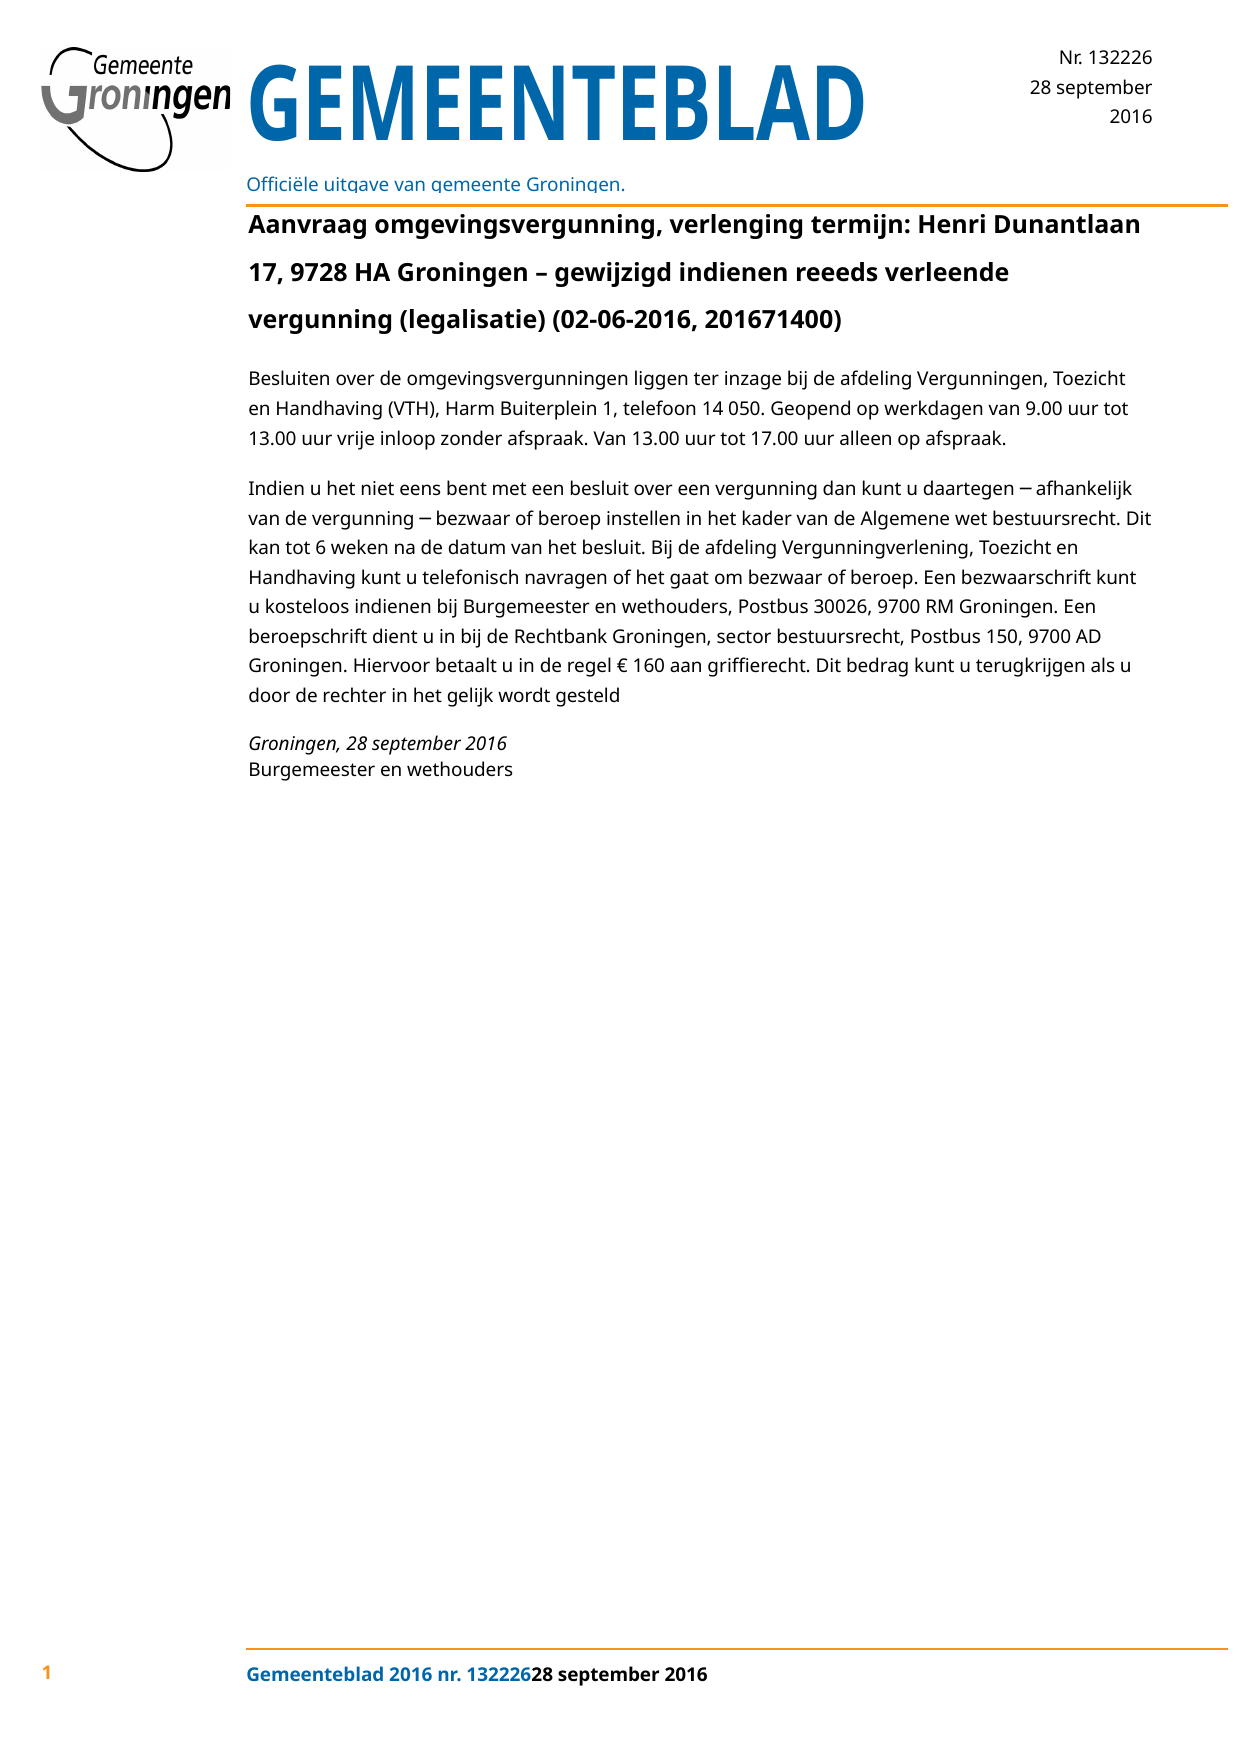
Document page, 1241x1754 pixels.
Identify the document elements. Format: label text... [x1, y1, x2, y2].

text Aanvraag omgevingsvergunning, verlenging termijn: Henri Dunantlaan 17, 9728 HA Groningen – gewijzigd indienen reeeds verleende vergunning (legalisatie) (02-06-2016, 201671400) [248, 207, 1152, 336]
text Burgemeester en wethouders [248, 756, 1152, 781]
text Indien u het niet eens bent met een besluit over een vergunning dan kunt u daartegen ─ afhankelijk van de vergunning ─ bezwaar of beroep instellen in het kader van de Algemene wet bestuursrecht. Dit kan tot 6 weken na de datum van het besluit. Bij de afdeling Vergunningverlening, Toezicht en Handhaving kunt u telefonisch navragen of het gaat om bezwaar of beroep. Een bezwaarschrift kunt u kosteloos indienen bij Burgemeester en wethouders, Postbus 30026, 9700 RM Groningen. Een beroepschrift dient u in bij de Rechtbank Groningen, sector bestuursrecht, Postbus 150, 9700 AD Groningen. Hiervoor betaalt u in de regel € 160 aan griffierecht. Dit bedrag kunt u terugkrijgen als u door de rechter in het gelijk wordt gesteld [248, 475, 1152, 708]
text Besluiten over de omgevingsvergunningen liggen ter inzage bij de afdeling Vergunningen, Toezicht en Handhaving (VTH), Harm Buiterplein 1, telefoon 14 050. Geopend op werkdagen van 9.00 uur tot 13.00 uur vrije inloop zonder afspraak. Van 13.00 uur tot 17.00 uur alleen op afspraak. [248, 366, 1152, 450]
picture [41, 47, 231, 172]
text Groningen, 28 september 2016 [248, 730, 1152, 756]
